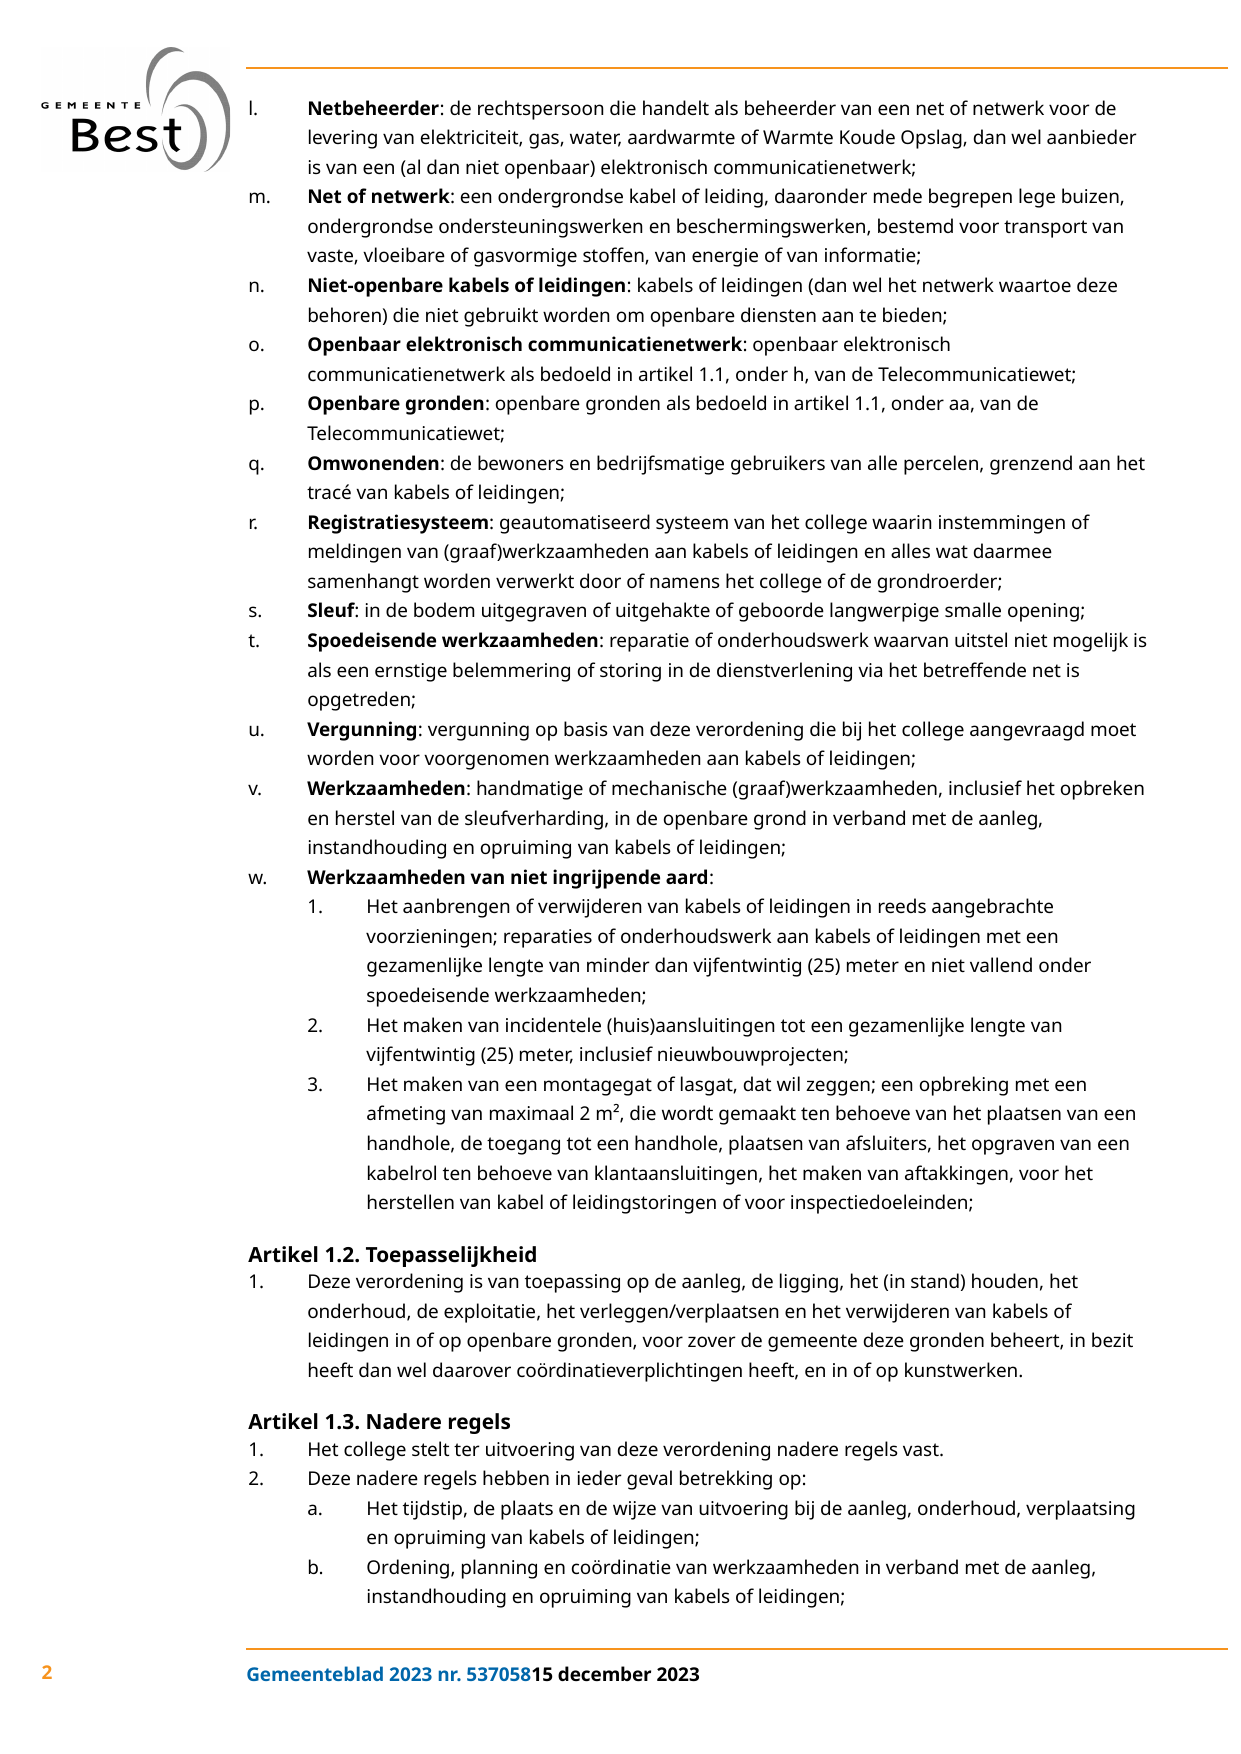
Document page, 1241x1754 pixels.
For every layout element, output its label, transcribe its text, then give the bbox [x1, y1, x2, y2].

list Het college stelt ter uitvoering van deze verordening nadere regels vast. [248, 1436, 1152, 1462]
list Omwonenden: de bewoners en bedrijfsmatige gebruikers van alle percelen, grenzend aan het tracé van kabels of leidingen; [248, 450, 1152, 505]
list Openbaar elektronisch communicatienetwerk: openbaar elektronisch communicatienetwerk als bedoeld in artikel 1.1, onder h, van de Telecommunicatiewet; [248, 331, 1152, 387]
list Spoedeisende werkzaamheden: reparatie of onderhoudswerk waarvan uitstel niet mogelijk is als een ernstige belemmering of storing in de dienstverlening via het betreffende net is opgetreden; [248, 627, 1152, 712]
list Ordening, planning en coördinatie van werkzaamheden in verband met de aanleg, instandhouding en opruiming van kabels of leidingen; [307, 1554, 1152, 1609]
list Sleuf: in de bodem uitgegraven of uitgehakte of geboorde langwerpige smalle opening; [248, 598, 1152, 623]
list Niet-openbare kabels of leidingen: kabels of leidingen (dan wel het netwerk waartoe deze behoren) die niet gebruikt worden om openbare diensten aan te bieden; [248, 272, 1152, 328]
list Vergunning: vergunning op basis van deze verordening die bij het college aangevraagd moet worden voor voorgenomen werkzaamheden aan kabels of leidingen; [248, 716, 1152, 771]
list Het maken van incidentele (huis)aansluitingen tot een gezamenlijke lengte van vijfentwintig (25) meter, inclusief nieuwbouwprojecten; [307, 1012, 1152, 1067]
list Deze verordening is van toepassing op de aanleg, de ligging, het (in stand) houden, het onderhoud, de exploitatie, het verleggen/verplaatsen en het verwijderen van kabels of leidingen in of op openbare gronden, voor zover de gemeente deze gronden beheert, in bezit heeft dan wel daarover coördinatieverplichtingen heeft, en in of op kunstwerken. [248, 1268, 1152, 1383]
list Netbeheerder: de rechtspersoon die handelt als beheerder van een net of netwerk voor de levering van elektriciteit, gas, water, aardwarmte of Warmte Koude Opslag, dan wel aanbieder is van een (al dan niet openbaar) elektronisch communicatienetwerk; [248, 95, 1152, 180]
list Werkzaamheden van niet ingrijpende aard: [248, 864, 1152, 890]
list Registratiesysteem: geautomatiseerd systeem van het college waarin instemmingen of meldingen van (graaf)werkzaamheden aan kabels of leidingen en alles wat daarmee samenhangt worden verwerkt door of namens het college of de grondroerder; [248, 509, 1152, 594]
text Artikel 1.2. Toepasselijkheid [248, 1240, 1152, 1268]
picture [41, 47, 231, 172]
list Werkzaamheden: handmatige of mechanische (graaf)werkzaamheden, inclusief het opbreken en herstel van de sleufverharding, in de openbare grond in verband met de aanleg, instandhouding en opruiming van kabels of leidingen; [248, 775, 1152, 860]
list Het tijdstip, de plaats en de wijze van uitvoering bij de aanleg, onderhoud, verplaatsing en opruiming van kabels of leidingen; [307, 1495, 1152, 1550]
text Artikel 1.3. Nadere regels [248, 1407, 1152, 1436]
list Het maken van een montagegat of lasgat, dat wil zeggen; een opbreking met een afmeting van maximaal 2 m², die wordt gemaakt ten behoeve van het plaatsen van een handhole, de toegang tot een handhole, plaatsen van afsluiters, het opgraven van een kabelrol ten behoeve van klantaansluitingen, het maken van aftakkingen, voor het herstellen van kabel of leidingstoringen of voor inspectiedoeleinden; [307, 1071, 1152, 1215]
list Deze nadere regels hebben in ieder geval betrekking op: [248, 1465, 1152, 1491]
list Net of netwerk: een ondergrondse kabel of leiding, daaronder mede begrepen lege buizen, ondergrondse ondersteuningswerken en beschermingswerken, bestemd voor transport van vaste, vloeibare of gasvormige stoffen, van energie of van informatie; [248, 183, 1152, 268]
list Openbare gronden: openbare gronden als bedoeld in artikel 1.1, onder aa, van de Telecommunicatiewet; [248, 391, 1152, 446]
list Het aanbrengen of verwijderen van kabels of leidingen in reeds aangebrachte voorzieningen; reparaties of onderhoudswerk aan kabels of leidingen met een gezamenlijke lengte van minder dan vijfentwintig (25) meter en niet vallend onder spoedeisende werkzaamheden; [307, 893, 1152, 1008]
